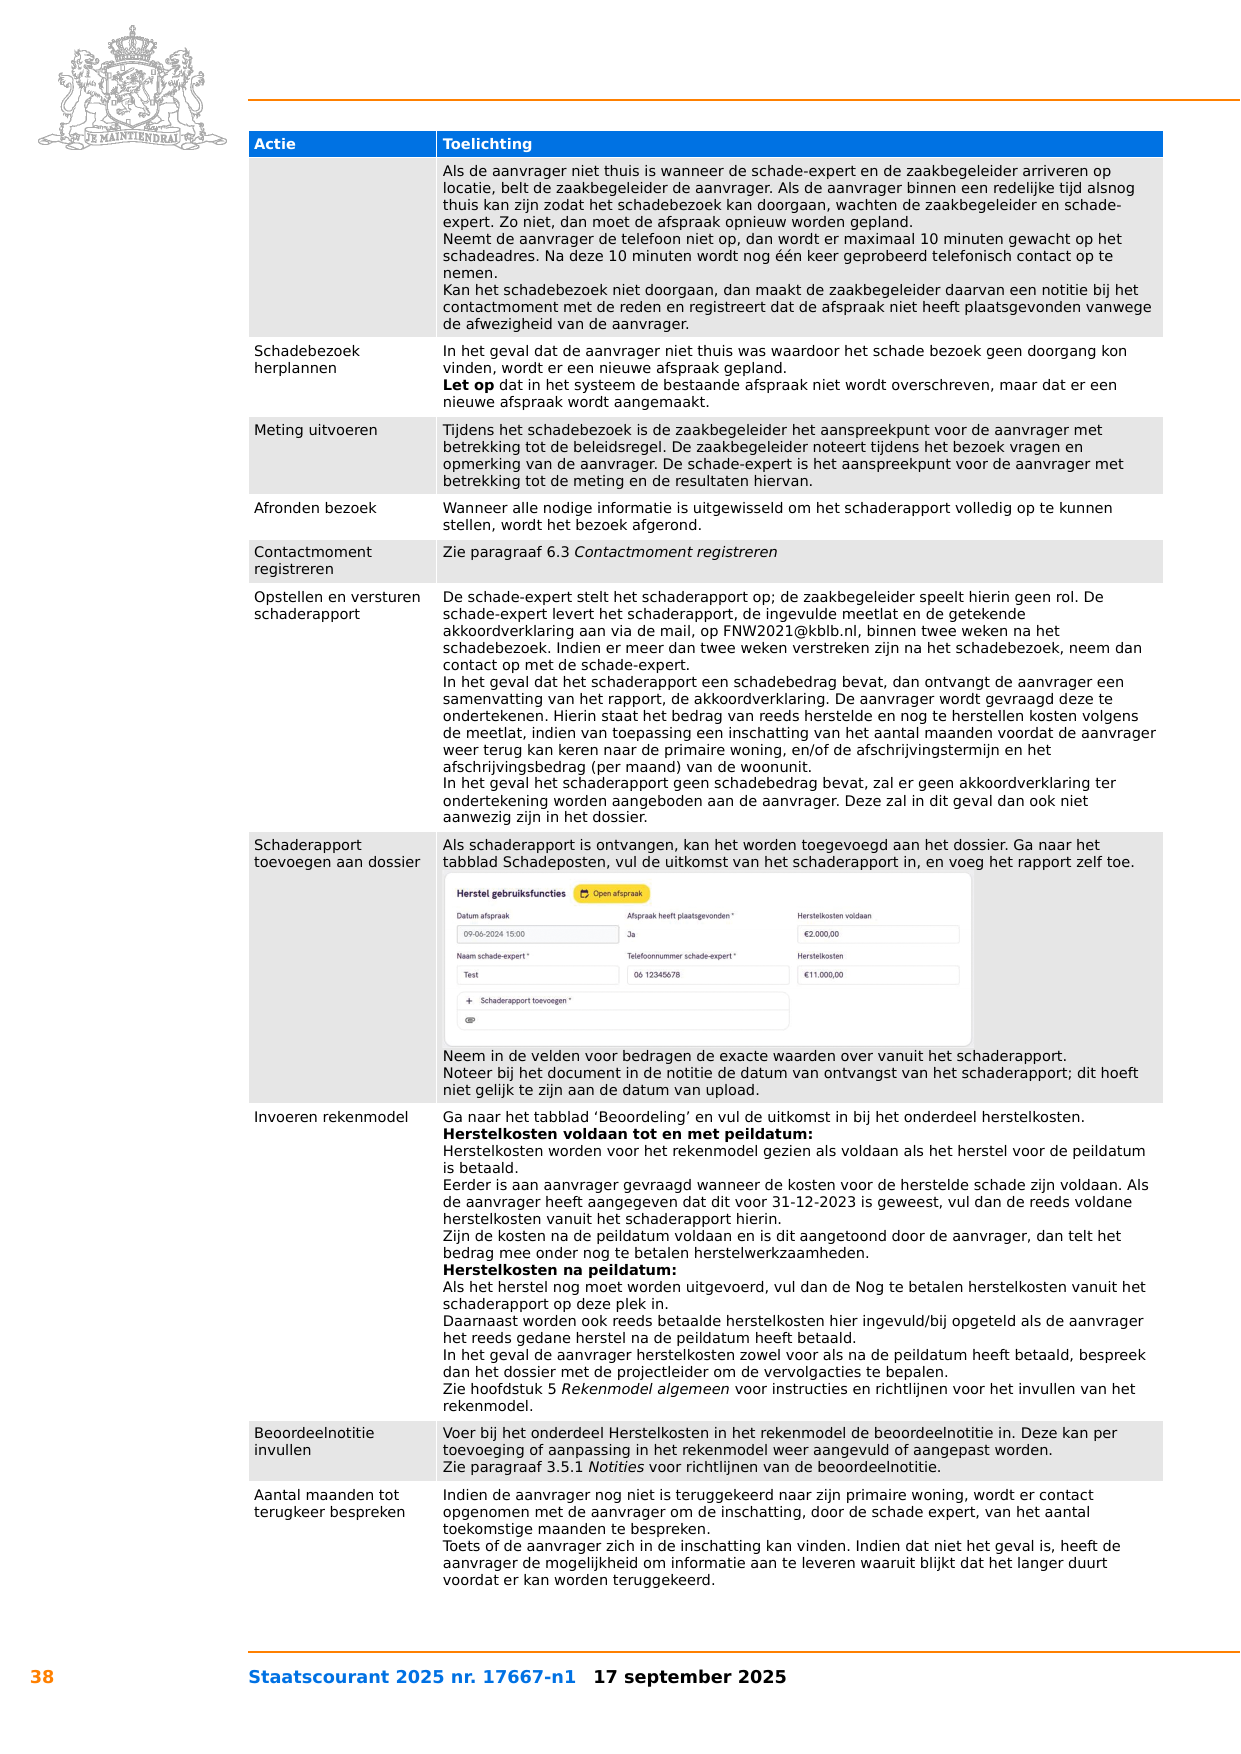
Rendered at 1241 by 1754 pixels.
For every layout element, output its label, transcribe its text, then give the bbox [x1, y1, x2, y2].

table_cell Tijdens het schadebezoek is de zaakbegeleider het aanspreekpunt voor de aanvrager met betrekking tot de beleidsregel. De zaakbegeleider noteert tijdens het bezoek vragen en opmerking van de aanvrager. De schade-expert is het aanspreekpunt voor de aanvrager met betrekking tot de meting en de resultaten hiervan. [437, 417, 1163, 494]
table_cell Meting uitvoeren [249, 417, 436, 494]
table_cell Indien de aanvrager nog niet is teruggekeerd naar zijn primaire woning, wordt er contact opgenomen met de aanvrager om de inschatting, door de schade expert, van het aantal toekomstige maanden te bespreken. Toets of de aanvrager zich in de inschatting kan vinden. Indien dat niet het geval is, heeft de aanvrager de mogelijkheid om informatie aan te leveren waaruit blijkt dat het langer duurt voordat er kan worden teruggekeerd. [437, 1482, 1163, 1593]
table_cell Contactmoment registreren [249, 540, 436, 583]
table_cell Beoordeelnotitie invullen [249, 1421, 436, 1481]
table_cell Wanneer alle nodige informatie is uitgewisseld om het schaderapport volledig op te kunnen stellen, wordt het bezoek afgerond. [437, 495, 1163, 538]
picture [38, 25, 227, 150]
table_cell In het geval dat de aanvrager niet thuis was waardoor het schade bezoek geen doorgang kon vinden, wordt er een nieuwe afspraak gepland. Let op dat in het systeem de bestaande afspraak niet wordt overschreven, maar dat er een nieuwe afspraak wordt aangemaakt. [437, 339, 1163, 416]
table_cell Als schaderapport is ontvangen, kan het worden toegevoegd aan het dossier. Ga naar het tabblad Schadeposten, vul de uitkomst van het schaderapport in, en voeg het rapport zelf toe. Neem in de velden voor bedragen de exacte waarden over vanuit het schaderapport. Noteer bij het document in de notitie de datum van ontvangst van het schaderapport; dit hoeft niet gelijk te zijn aan de datum van upload. [437, 832, 1163, 1103]
table_cell Ga naar het tabblad ‘Beoordeling’ en vul de uitkomst in bij het onderdeel herstelkosten. Herstelkosten voldaan tot en met peildatum: Herstelkosten worden voor het rekenmodel gezien als voldaan als het herstel voor de peildatum is betaald. Eerder is aan aanvrager gevraagd wanneer de kosten voor de herstelde schade zijn voldaan. Als de aanvrager heeft aangegeven dat dit voor 31-12-2023 is geweest, vul dan de reeds voldane herstelkosten vanuit het schaderapport hierin. Zijn de kosten na de peildatum voldaan en is dit aangetoond door de aanvrager, dan telt het bedrag mee onder nog te betalen herstelwerkzaamheden. Herstelkosten na peildatum: Als het herstel nog moet worden uitgevoerd, vul dan de Nog te betalen herstelkosten vanuit het schaderapport op deze plek in. Daarnaast worden ook reeds betaalde herstelkosten hier ingevuld/bij opgeteld als de aanvrager het reeds gedane herstel na de peildatum heeft betaald. In het geval de aanvrager herstelkosten zowel voor als na de peildatum heeft betaald, bespreek dan het dossier met de projectleider om de vervolgacties te bepalen. Zie hoofdstuk 5 Rekenmodel algemeen voor instructies en richtlijnen voor het invullen van het rekenmodel. [437, 1105, 1163, 1419]
table_cell Zie paragraaf 6.3 Contactmoment registreren [437, 540, 1163, 583]
table_cell Als de aanvrager niet thuis is wanneer de schade-expert en de zaakbegeleider arriveren op locatie, belt de zaakbegeleider de aanvrager. Als de aanvrager binnen een redelijke tijd alsnog thuis kan zijn zodat het schadebezoek kan doorgaan, wachten de zaakbegeleider en schade-expert. Zo niet, dan moet de afspraak opnieuw worden gepland. Neemt de aanvrager de telefoon niet op, dan wordt er maximaal 10 minuten gewacht op het schadeadres. Na deze 10 minuten wordt nog één keer geprobeerd telefonisch contact op te nemen. Kan het schadebezoek niet doorgaan, dan maakt de zaakbegeleider daarvan een notitie bij het contactmoment met de reden en registreert dat de afspraak niet heeft plaatsgevonden vanwege de afwezigheid van de aanvrager. [437, 158, 1163, 337]
table_cell Schadebezoek herplannen [249, 339, 436, 416]
table_header Actie [249, 131, 436, 157]
table_cell De schade-expert stelt het schaderapport op; de zaakbegeleider speelt hierin geen rol. De schade-expert levert het schaderapport, de ingevulde meetlat en de getekende akkoordverklaring aan via de mail, op FNW2021@kblb.nl, binnen twee weken na het schadebezoek. Indien er meer dan twee weken verstreken zijn na het schadebezoek, neem dan contact op met de schade-expert. In het geval dat het schaderapport een schadebedrag bevat, dan ontvangt de aanvrager een samenvatting van het rapport, de akkoordverklaring. De aanvrager wordt gevraagd deze te ondertekenen. Hierin staat het bedrag van reeds herstelde en nog te herstellen kosten volgens de meetlat, indien van toepassing een inschatting van het aantal maanden voordat de aanvrager weer terug kan keren naar de primaire woning, en/of de afschrijvingstermijn en het afschrijvingsbedrag (per maand) van de woonunit. In het geval het schaderapport geen schadebedrag bevat, zal er geen akkoordverklaring ter ondertekening worden aangeboden aan de aanvrager. Deze zal in dit geval dan ook niet aanwezig zijn in het dossier. [437, 584, 1163, 831]
table_cell Schaderapport toevoegen aan dossier [249, 832, 436, 1103]
table_cell Afronden bezoek [249, 495, 436, 538]
table_cell Voer bij het onderdeel Herstelkosten in het rekenmodel de beoordeelnotitie in. Deze kan per toevoeging of aanpassing in het rekenmodel weer aangevuld of aangepast worden. Zie paragraaf 3.5.1 Notities voor richtlijnen van de beoordeelnotitie. [437, 1421, 1163, 1481]
picture [442, 870, 975, 1048]
table_cell Invoeren rekenmodel [249, 1105, 436, 1419]
table_header Toelichting [437, 131, 1163, 157]
table_cell Aantal maanden tot terugkeer bespreken [249, 1482, 436, 1593]
table_cell Opstellen en versturen schaderapport [249, 584, 436, 831]
table_cell [249, 158, 436, 337]
